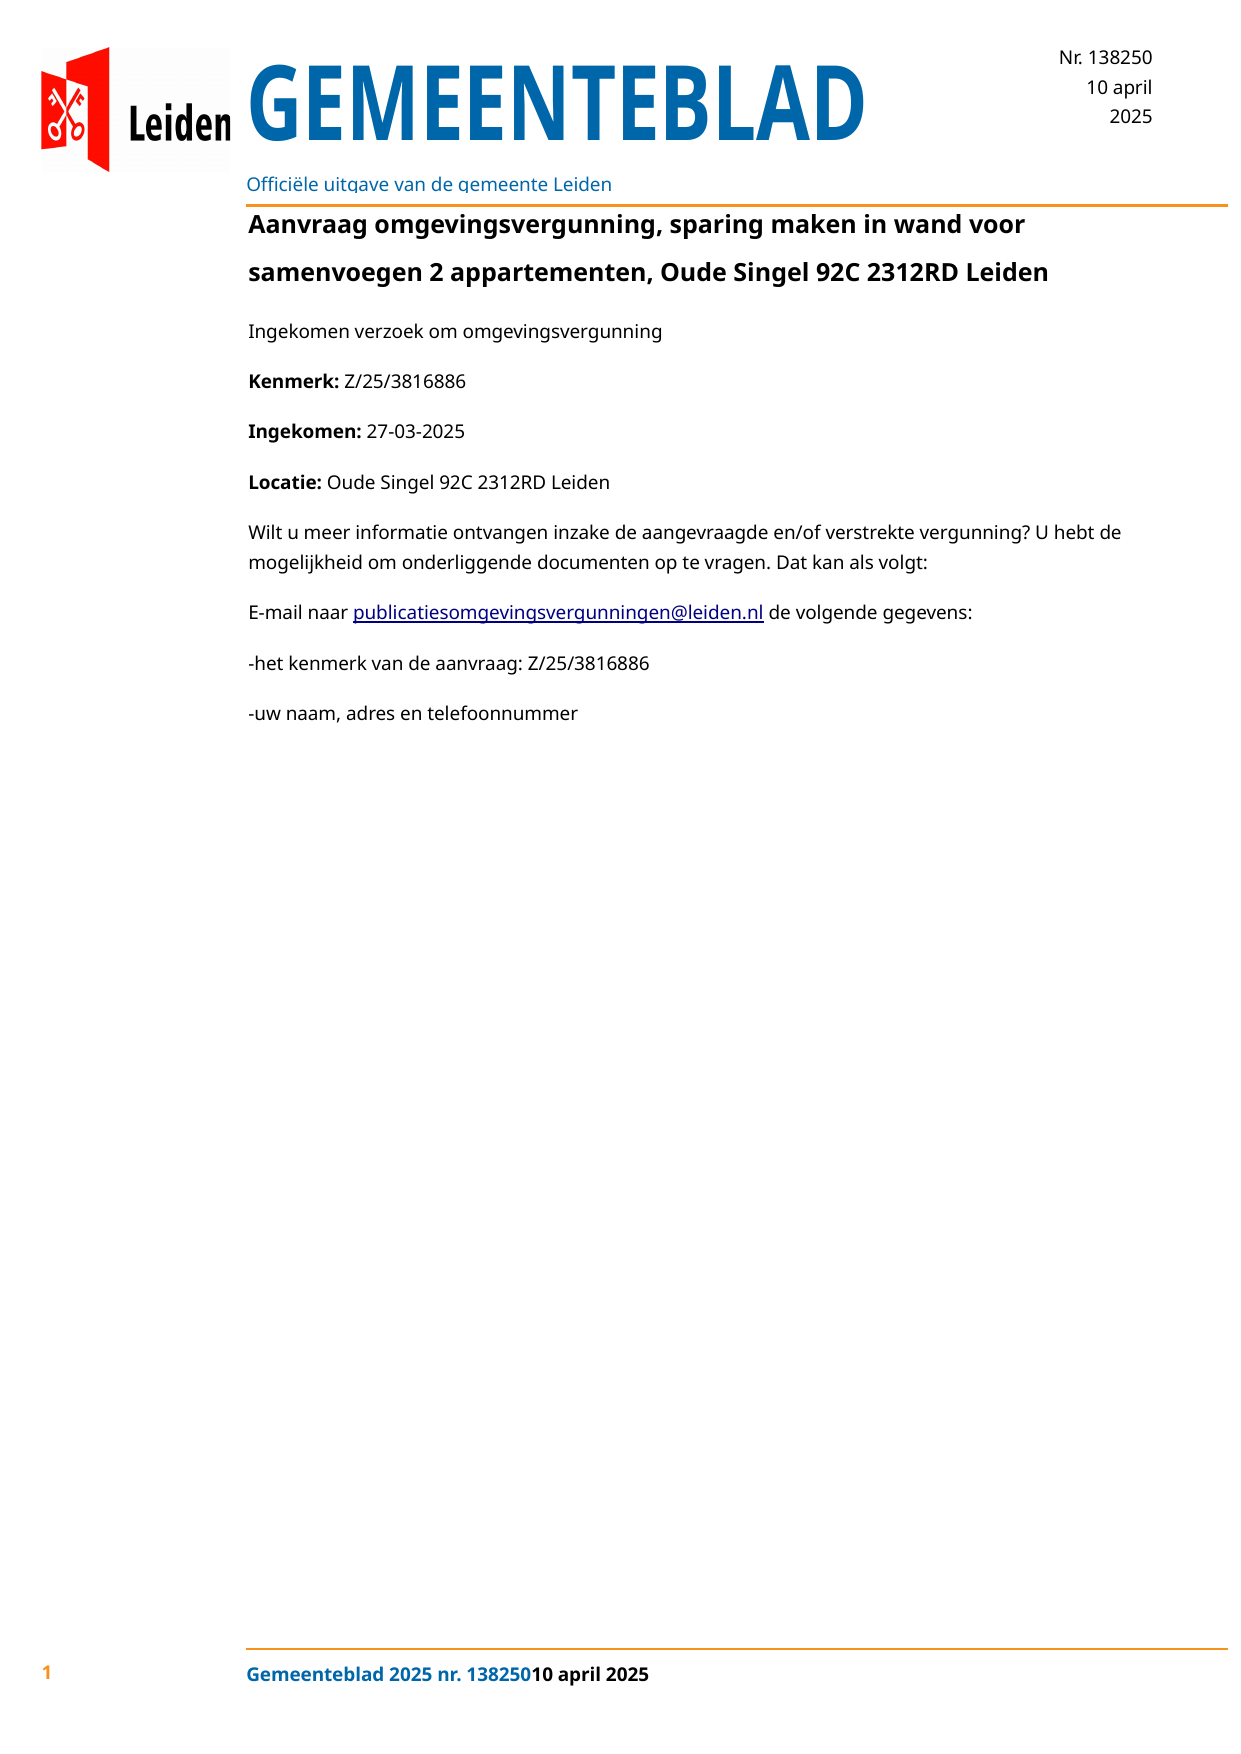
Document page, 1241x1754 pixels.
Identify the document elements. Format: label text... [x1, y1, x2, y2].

text Ingekomen: 27-03-2025 [248, 419, 1152, 444]
text E-mail naar publicatiesomgevingsvergunningen@leiden.nl de volgende gegevens: [248, 599, 1152, 625]
text Wilt u meer informatie ontvangen inzake de aangevraagde en/of verstrekte vergunning? U hebt de mogelijkheid om onderliggende documenten op te vragen. Dat kan als volgt: [248, 519, 1152, 575]
picture [41, 47, 231, 172]
text Locatie: Oude Singel 92C 2312RD Leiden [248, 469, 1152, 495]
text Kenmerk: Z/25/3816886 [248, 368, 1152, 394]
text Aanvraag omgevingsvergunning, sparing maken in wand voor samenvoegen 2 appartementen, Oude Singel 92C 2312RD Leiden [248, 207, 1152, 288]
text -het kenmerk van de aanvraag: Z/25/3816886 [248, 650, 1152, 676]
text -uw naam, adres en telefoonnummer [248, 700, 1152, 726]
text Ingekomen verzoek om omgevingsvergunning [248, 318, 1152, 344]
